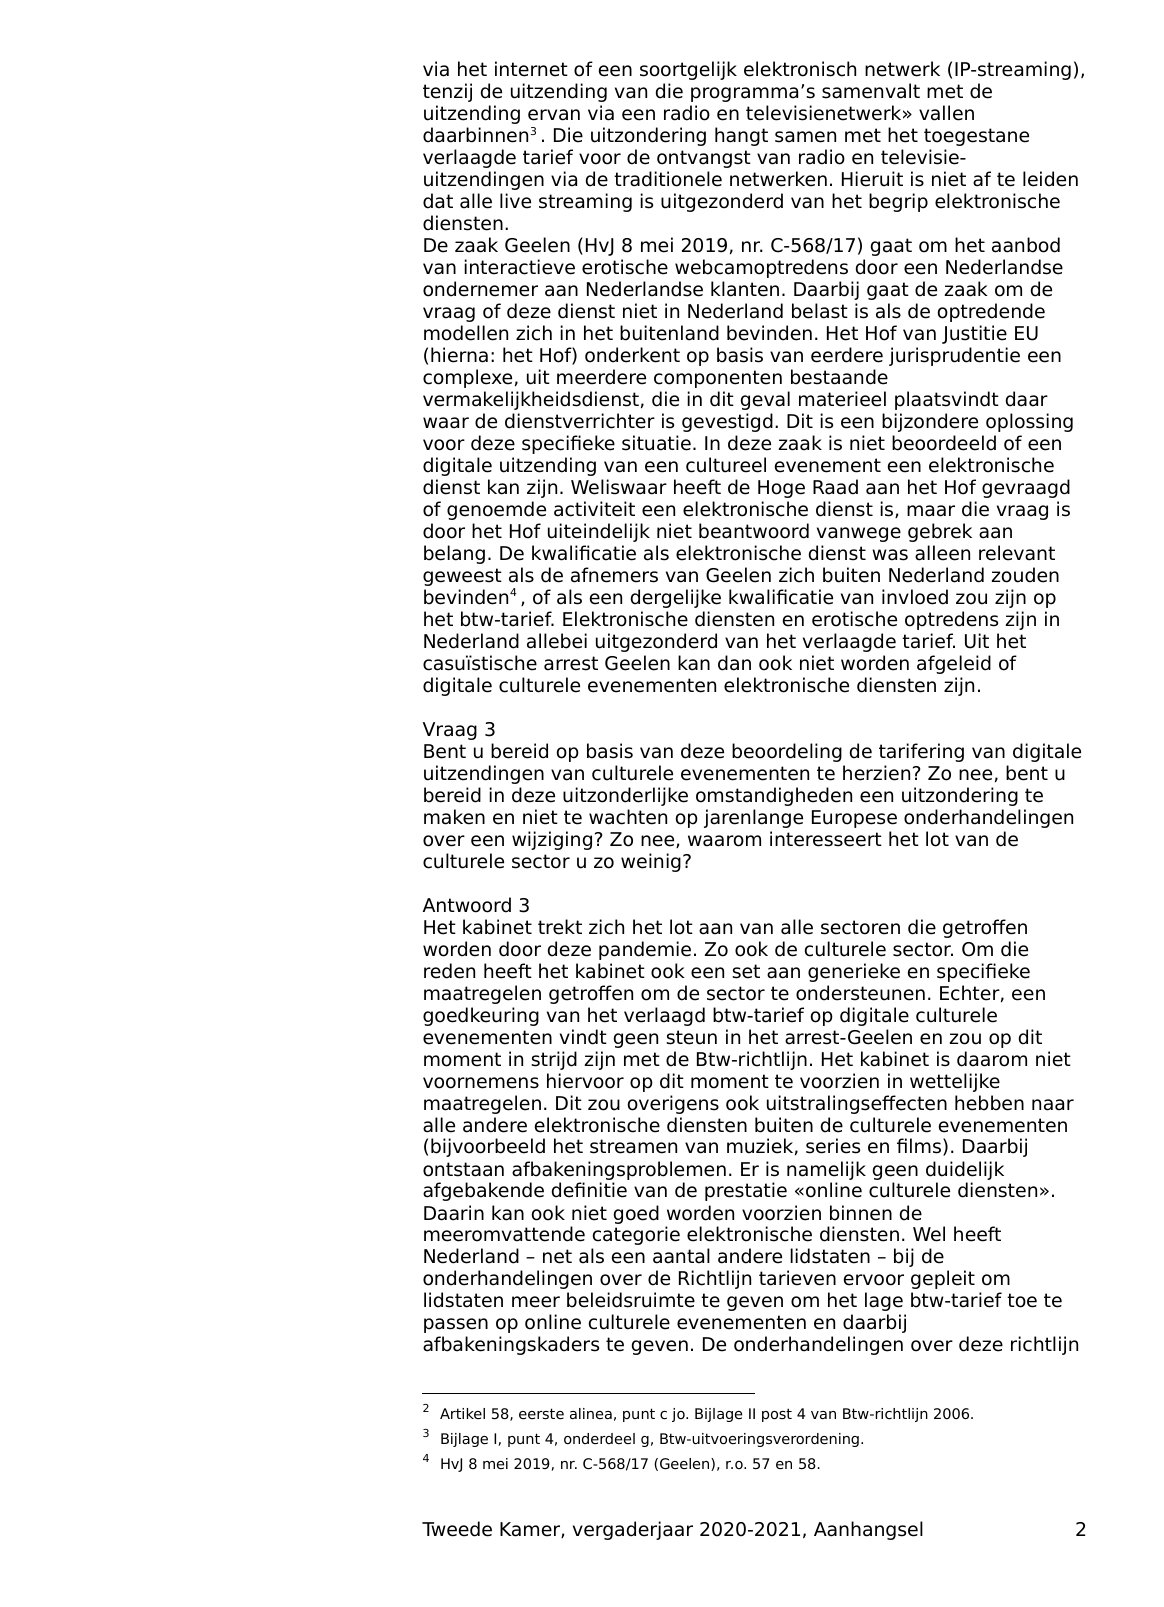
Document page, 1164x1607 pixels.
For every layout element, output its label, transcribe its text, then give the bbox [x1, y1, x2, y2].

text Antwoord 3 [422, 895, 1087, 917]
text Bijlage I, punt 4, onderdeel g, Btw-uitvoeringsverordening. [422, 1427, 1087, 1449]
text De zaak Geelen (HvJ 8 mei 2019, nr. C-568/17) gaat om het aanbod van interactieve erotische webcamoptredens door een Nederlandse ondernemer aan Nederlandse klanten. Daarbij gaat de zaak om de vraag of deze dienst niet in Nederland belast is als de optredende modellen zich in het buitenland bevinden. Het Hof van Justitie EU (hierna: het Hof) onderkent op basis van eerdere jurisprudentie een complexe, uit meerdere componenten bestaande vermakelijkheidsdienst, die in dit geval materieel plaatsvindt daar waar de dienstverrichter is gevestigd. Dit is een bijzondere oplossing voor deze specifieke situatie. In deze zaak is niet beoordeeld of een digitale uitzending van een cultureel evenement een elektronische dienst kan zijn. Weliswaar heeft de Hoge Raad aan het Hof gevraagd of genoemde activiteit een elektronische dienst is, maar die vraag is door het Hof uiteindelijk niet beantwoord vanwege gebrek aan belang. De kwalificatie als elektronische dienst was alleen relevant geweest als de afnemers van Geelen zich buiten Nederland zouden bevinden, of als een dergelijke kwalificatie van invloed zou zijn op het btw-tarief. Elektronische diensten en erotische optredens zijn in Nederland allebei uitgezonderd van het verlaagde tarief. Uit het casuïstische arrest Geelen kan dan ook niet worden afgeleid of digitale culturele evenementen elektronische diensten zijn. [422, 235, 1087, 696]
text Vraag 3 [422, 719, 1087, 741]
text HvJ 8 mei 2019, nr. C-568/17 (Geelen), r.o. 57 en 58. [422, 1452, 1087, 1474]
text Artikel 58, eerste alinea, punt c jo. Bijlage II post 4 van Btw-richtlijn 2006. [422, 1402, 1087, 1424]
text via het internet of een soortgelijk elektronisch netwerk (IP-streaming), tenzij de uitzending van die programma’s samenvalt met de uitzending ervan via een radio en televisienetwerk» vallen daarbinnen. Die uitzondering hangt samen met het toegestane verlaagde tarief voor de ontvangst van radio en televisie-uitzendingen via de traditionele netwerken. Hieruit is niet af te leiden dat alle live streaming is uitgezonderd van het begrip elektronische diensten. [422, 59, 1087, 235]
text Het kabinet trekt zich het lot aan van alle sectoren die getroffen worden door deze pandemie. Zo ook de culturele sector. Om die reden heeft het kabinet ook een set aan generieke en specifieke maatregelen getroffen om de sector te ondersteunen. Echter, een goedkeuring van het verlaagd btw-tarief op digitale culturele evenementen vindt geen steun in het arrest-Geelen en zou op dit moment in strijd zijn met de Btw-richtlijn. Het kabinet is daarom niet voornemens hiervoor op dit moment te voorzien in wettelijke maatregelen. Dit zou overigens ook uitstralingseffecten hebben naar alle andere elektronische diensten buiten de culturele evenementen (bijvoorbeeld het streamen van muziek, series en films). Daarbij ontstaan afbakeningsproblemen. Er is namelijk geen duidelijk afgebakende definitie van de prestatie «online culturele diensten». Daarin kan ook niet goed worden voorzien binnen de meeromvattende categorie elektronische diensten. Wel heeft Nederland – net als een aantal andere lidstaten – bij de onderhandelingen over de Richtlijn tarieven ervoor gepleit om lidstaten meer beleidsruimte te geven om het lage btw-tarief toe te passen op online culturele evenementen en daarbij afbakeningskaders te geven. De onderhandelingen over deze richtlijn [422, 917, 1087, 1356]
text Bent u bereid op basis van deze beoordeling de tarifering van digitale uitzendingen van culturele evenementen te herzien? Zo nee, bent u bereid in deze uitzonderlijke omstandigheden een uitzondering te maken en niet te wachten op jarenlange Europese onderhandelingen over een wijziging? Zo nee, waarom interesseert het lot van de culturele sector u zo weinig? [422, 741, 1087, 872]
